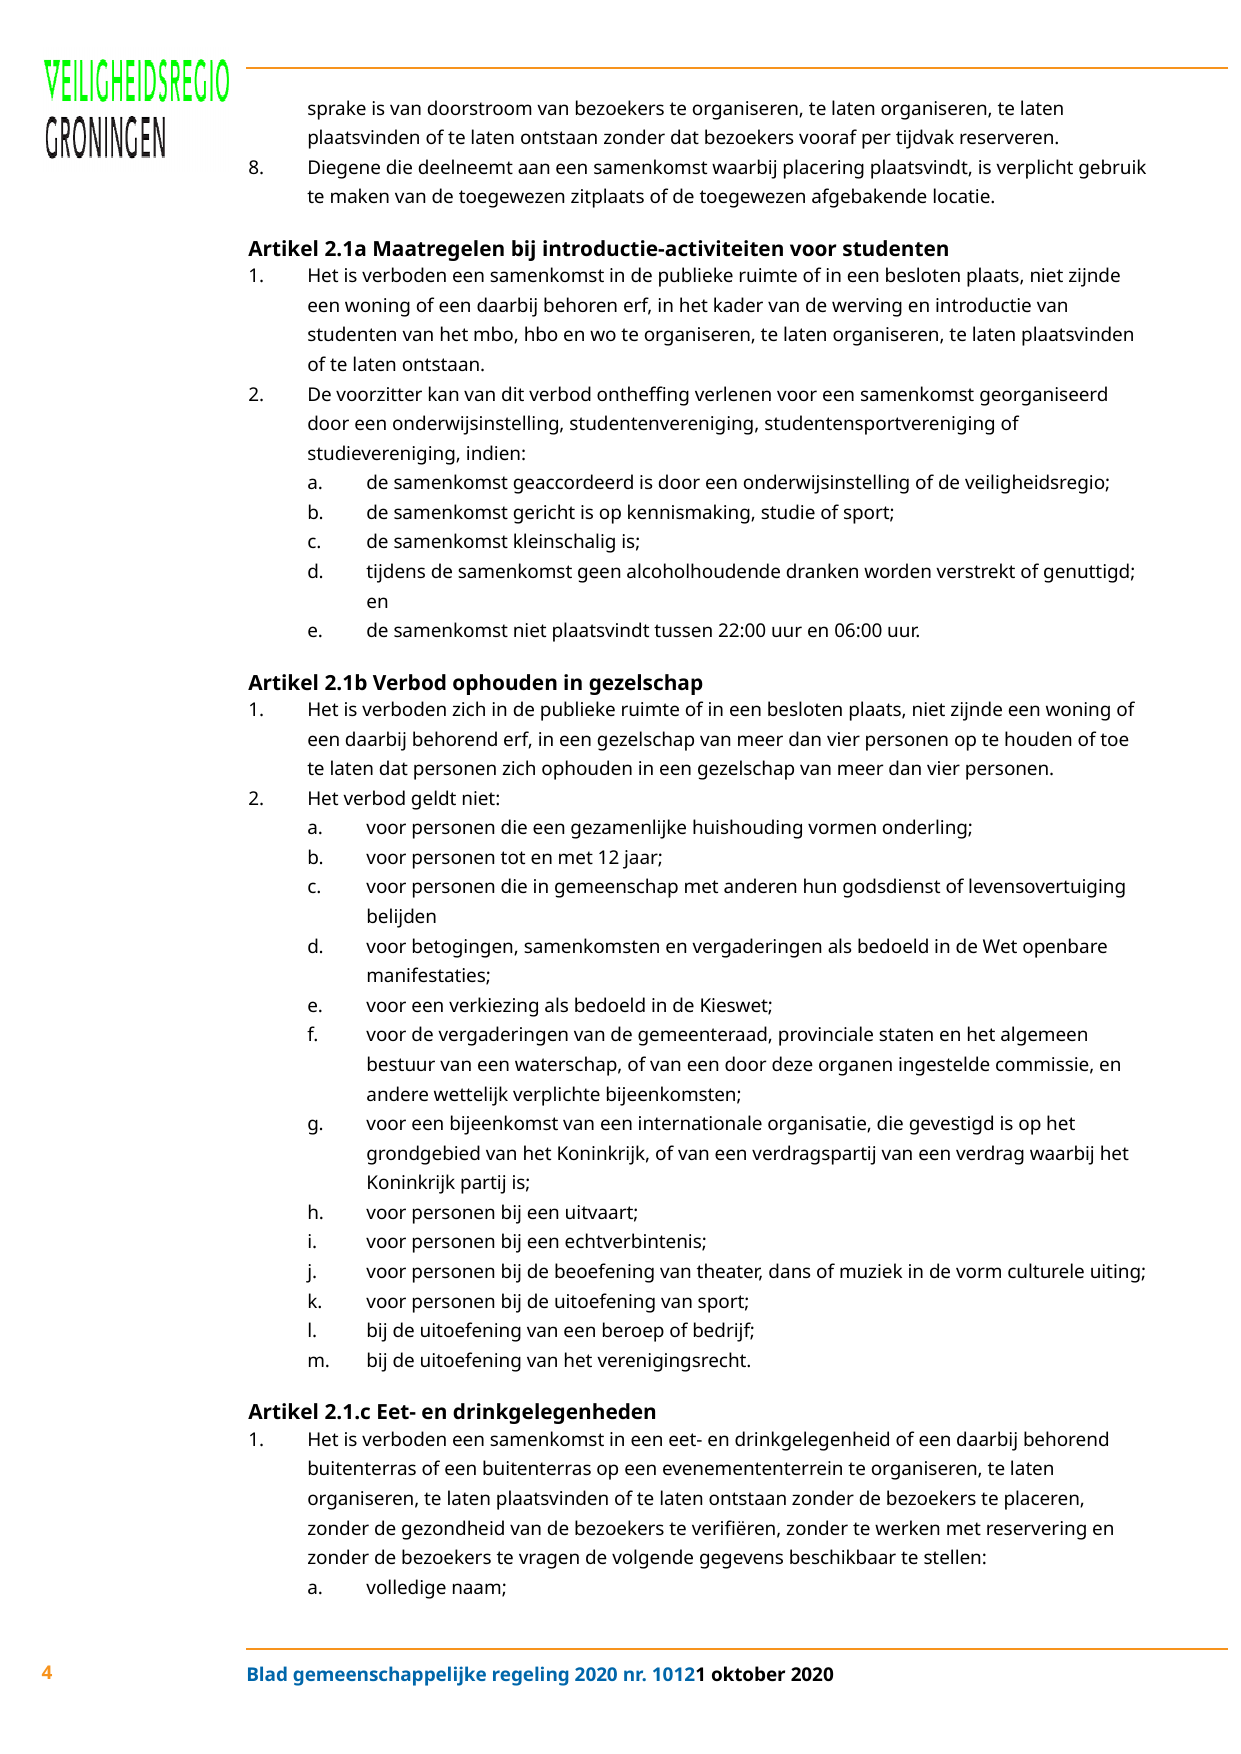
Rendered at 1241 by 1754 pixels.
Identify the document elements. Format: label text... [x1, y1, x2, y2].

list volledige naam; [307, 1574, 1152, 1599]
list de samenkomst geaccordeerd is door een onderwijsinstelling of de veiligheidsregio; [307, 469, 1152, 495]
list voor personen die een gezamenlijke huishouding vormen onderling; [307, 814, 1152, 840]
list Het is verboden een samenkomst in de publieke ruimte of in een besloten plaats, niet zijnde een woning of een daarbij behoren erf, in het kader van de werving en introductie van studenten van het mbo, hbo en wo te organiseren, te laten organiseren, te laten plaatsvinden of te laten ontstaan. [248, 262, 1152, 377]
list voor personen die in gemeenschap met anderen hun godsdienst of levensovertuiging belijden [307, 874, 1152, 929]
picture [41, 47, 231, 172]
list voor personen bij een uitvaart; [307, 1199, 1152, 1225]
list sprake is van doorstroom van bezoekers te organiseren, te laten organiseren, te laten plaatsvinden of te laten ontstaan zonder dat bezoekers vooraf per tijdvak reserveren. [248, 95, 1152, 150]
text Artikel 2.1a Maatregelen bij introductie-activiteiten voor studenten [248, 234, 1152, 262]
list de samenkomst niet plaatsvindt tussen 22:00 uur en 06:00 uur. [307, 617, 1152, 643]
list Het is verboden een samenkomst in een eet- en drinkgelegenheid of een daarbij behorend buitenterras of een buitenterras op een evenemententerrein te organiseren, te laten organiseren, te laten plaatsvinden of te laten ontstaan zonder de bezoekers te placeren, zonder de gezondheid van de bezoekers te verifiëren, zonder te werken met reservering en zonder de bezoekers te vragen de volgende gegevens beschikbaar te stellen: [248, 1426, 1152, 1570]
list de samenkomst gericht is op kennismaking, studie of sport; [307, 499, 1152, 525]
text Artikel 2.1b Verbod ophouden in gezelschap [248, 668, 1152, 696]
list voor een bijeenkomst van een internationale organisatie, die gevestigd is op het grondgebied van het Koninkrijk, of van een verdragspartij van een verdrag waarbij het Koninkrijk partij is; [307, 1110, 1152, 1195]
list voor betogingen, samenkomsten en vergaderingen als bedoeld in de Wet openbare manifestaties; [307, 933, 1152, 988]
list bij de uitoefening van het verenigingsrecht. [307, 1347, 1152, 1373]
list voor personen bij de uitoefening van sport; [307, 1288, 1152, 1314]
list Diegene die deelneemt aan een samenkomst waarbij placering plaatsvindt, is verplicht gebruik te maken van de toegewezen zitplaats of de toegewezen afgebakende locatie. [248, 154, 1152, 209]
list voor personen bij de beoefening van theater, dans of muziek in de vorm culturele uiting; [307, 1258, 1152, 1284]
list De voorzitter kan van dit verbod ontheffing verlenen voor een samenkomst georganiseerd door een onderwijsinstelling, studentenvereniging, studentensportvereniging of studievereniging, indien: [248, 381, 1152, 466]
list Het verbod geldt niet: [248, 785, 1152, 811]
list de samenkomst kleinschalig is; [307, 529, 1152, 554]
list Het is verboden zich in de publieke ruimte of in een besloten plaats, niet zijnde een woning of een daarbij behorend erf, in een gezelschap van meer dan vier personen op te houden of toe te laten dat personen zich ophouden in een gezelschap van meer dan vier personen. [248, 696, 1152, 781]
list voor personen bij een echtverbintenis; [307, 1229, 1152, 1254]
list bij de uitoefening van een beroep of bedrijf; [307, 1317, 1152, 1343]
list voor een verkiezing als bedoeld in de Kieswet; [307, 992, 1152, 1018]
list voor personen tot en met 12 jaar; [307, 844, 1152, 870]
list voor de vergaderingen van de gemeenteraad, provinciale staten en het algemeen bestuur van een waterschap, of van een door deze organen ingestelde commissie, en andere wettelijk verplichte bijeenkomsten; [307, 1022, 1152, 1107]
text Artikel 2.1.c Eet- en drinkgelegenheden [248, 1397, 1152, 1426]
list tijdens de samenkomst geen alcoholhoudende dranken worden verstrekt of genuttigd; en [307, 558, 1152, 613]
